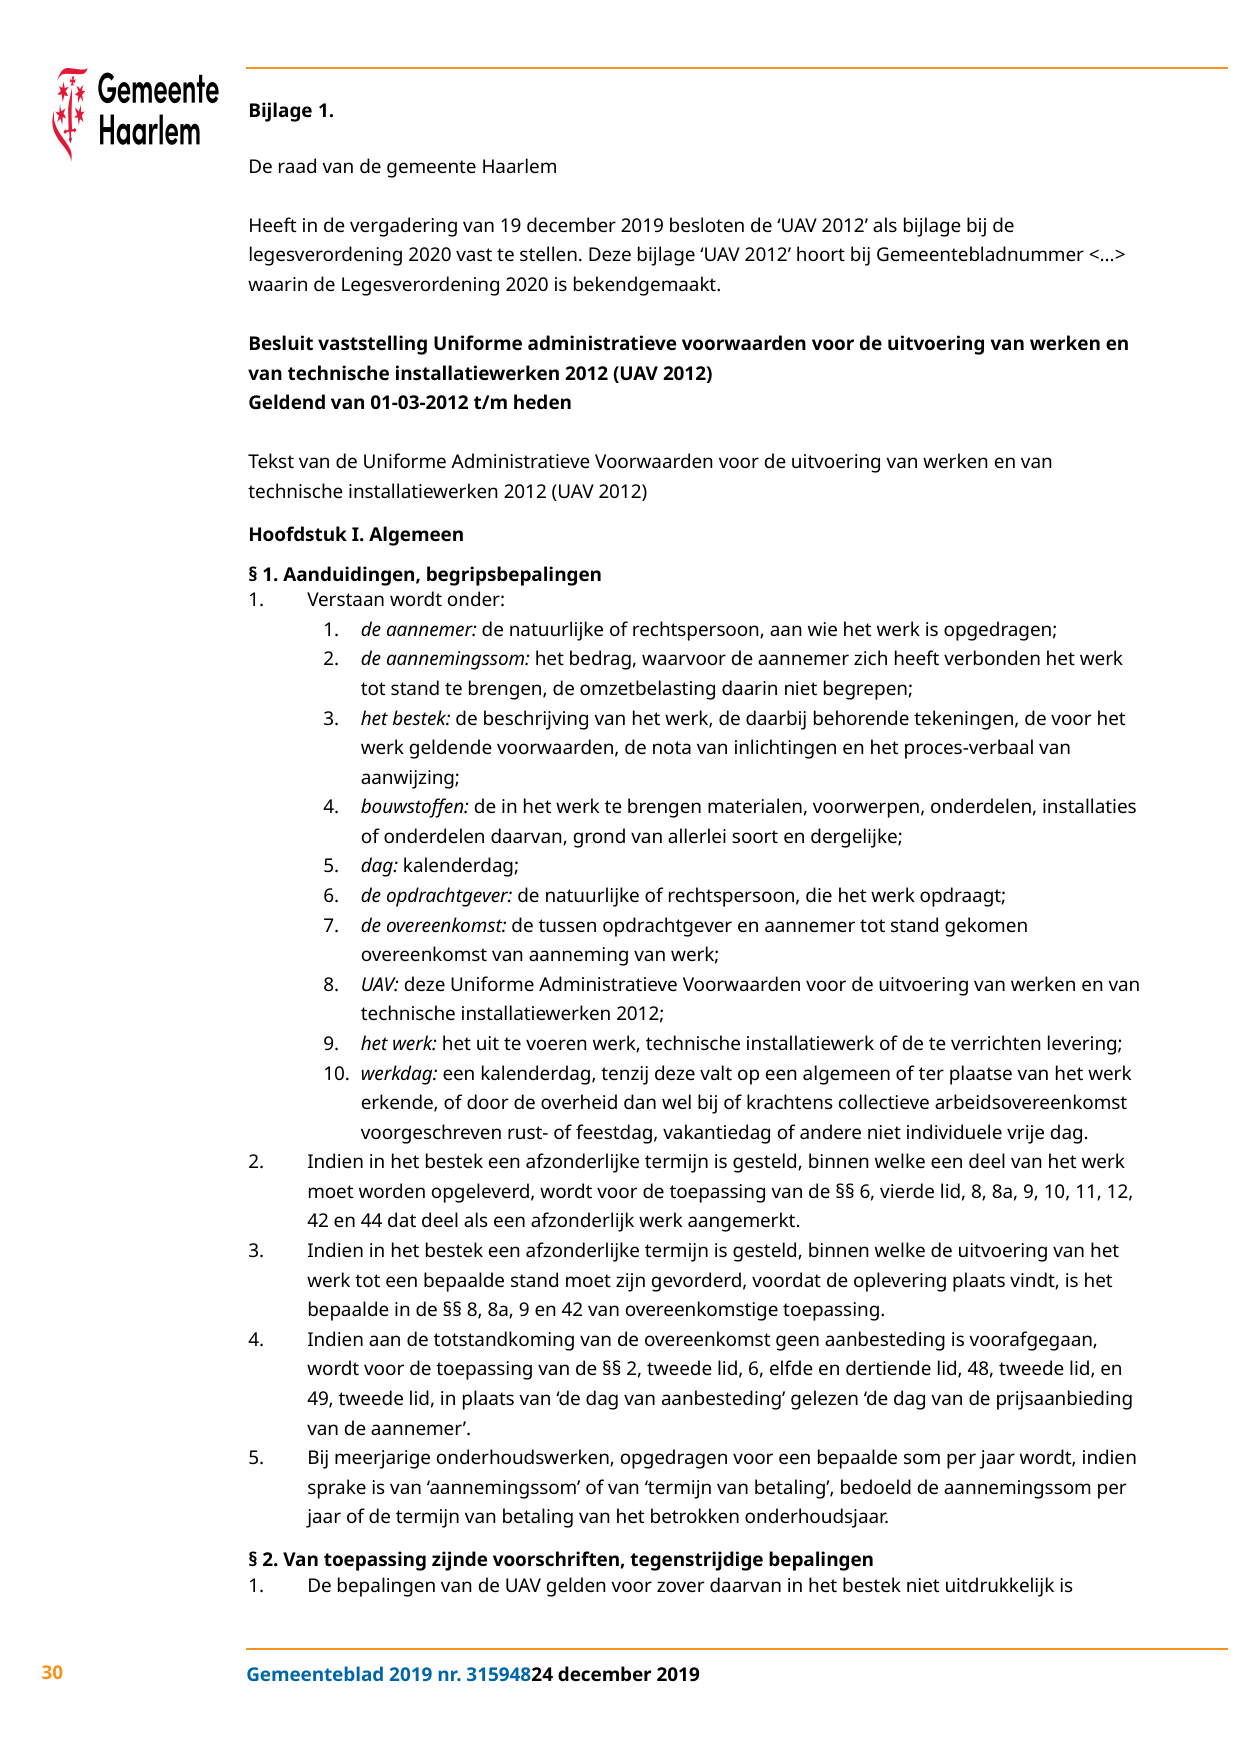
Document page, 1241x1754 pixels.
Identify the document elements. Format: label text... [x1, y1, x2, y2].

text Bijlage 1. [248, 95, 1152, 123]
list dag: kalenderdag; [323, 853, 1152, 878]
list bouwstoffen: de in het werk te brengen materialen, voorwerpen, onderdelen, installaties of onderdelen daarvan, grond van allerlei soort en dergelijke; [323, 793, 1152, 849]
text Tekst van de Uniforme Administratieve Voorwaarden voor de uitvoering van werken en van technische installatiewerken 2012 (UAV 2012) [248, 449, 1152, 504]
list het werk: het uit te voeren werk, technische installatiewerk of de te verrichten levering; [323, 1030, 1152, 1056]
text Heeft in de vergadering van 19 december 2019 besloten de ‘UAV 2012’ als bijlage bij de legesverordening 2020 vast te stellen. Deze bijlage ‘UAV 2012’ hoort bij Gemeentebladnummer <...> waarin de Legesverordening 2020 is bekendgemaakt. [248, 212, 1152, 297]
list werkdag: een kalenderdag, tenzij deze valt op een algemeen of ter plaatse van het werk erkende, of door de overheid dan wel bij of krachtens collectieve arbeidsovereenkomst voorgeschreven rust- of feestdag, vakantiedag of andere niet individuele vrije dag. [323, 1060, 1152, 1145]
list Indien aan de totstandkoming van de overeenkomst geen aanbesteding is voorafgegaan, wordt voor de toepassing van de §§ 2, tweede lid, 6, elfde en dertiende lid, 48, tweede lid, en 49, tweede lid, in plaats van ‘de dag van aanbesteding’ gelezen ‘de dag van de prijsaanbieding van de aannemer’. [248, 1326, 1152, 1441]
list UAV: deze Uniforme Administratieve Voorwaarden voor de uitvoering van werken en van technische installatiewerken 2012; [323, 971, 1152, 1026]
list Verstaan wordt onder: [248, 586, 1152, 612]
text De raad van de gemeente Haarlem [248, 153, 1152, 179]
list de aannemingssom: het bedrag, waarvoor de aannemer zich heeft verbonden het werk tot stand te brengen, de omzetbelasting daarin niet begrepen; [323, 646, 1152, 701]
text Besluit vaststelling Uniforme administratieve voorwaarden voor de uitvoering van werken en van technische installatiewerken 2012 (UAV 2012) [248, 330, 1152, 386]
text § 1. Aanduidingen, begripsbepalingen [248, 561, 1152, 586]
list Indien in het bestek een afzonderlijke termijn is gesteld, binnen welke een deel van het werk moet worden opgeleverd, wordt voor de toepassing van de §§ 6, vierde lid, 8, 8a, 9, 10, 11, 12, 42 en 44 dat deel als een afzonderlijk werk aangemerkt. [248, 1148, 1152, 1233]
text Hoofdstuk I. Algemeen [248, 521, 1152, 547]
text Geldend van 01-03-2012 t/m heden [248, 389, 1152, 415]
list De bepalingen van de UAV gelden voor zover daarvan in het bestek niet uitdrukkelijk is [248, 1572, 1152, 1598]
text § 2. Van toepassing zijnde voorschriften, tegenstrijdige bepalingen [248, 1547, 1152, 1572]
list Indien in het bestek een afzonderlijke termijn is gesteld, binnen welke de uitvoering van het werk tot een bepaalde stand moet zijn gevorderd, voordat de oplevering plaats vindt, is het bepaalde in de §§ 8, 8a, 9 en 42 van overeenkomstige toepassing. [248, 1237, 1152, 1322]
list de aannemer: de natuurlijke of rechtspersoon, aan wie het werk is opgedragen; [323, 616, 1152, 642]
list de opdrachtgever: de natuurlijke of rechtspersoon, die het werk opdraagt; [323, 882, 1152, 908]
list Bij meerjarige onderhoudswerken, opgedragen voor een bepaalde som per jaar wordt, indien sprake is van ‘aannemingssom’ of van ‘termijn van betaling’, bedoeld de aannemingssom per jaar of de termijn van betaling van het betrokken onderhoudsjaar. [248, 1444, 1152, 1529]
list de overeenkomst: de tussen opdrachtgever en aannemer tot stand gekomen overeenkomst van aanneming van werk; [323, 912, 1152, 967]
list het bestek: de beschrijving van het werk, de daarbij behorende tekeningen, de voor het werk geldende voorwaarden, de nota van inlichtingen en het proces-verbaal van aanwijzing; [323, 705, 1152, 790]
picture [41, 47, 231, 172]
